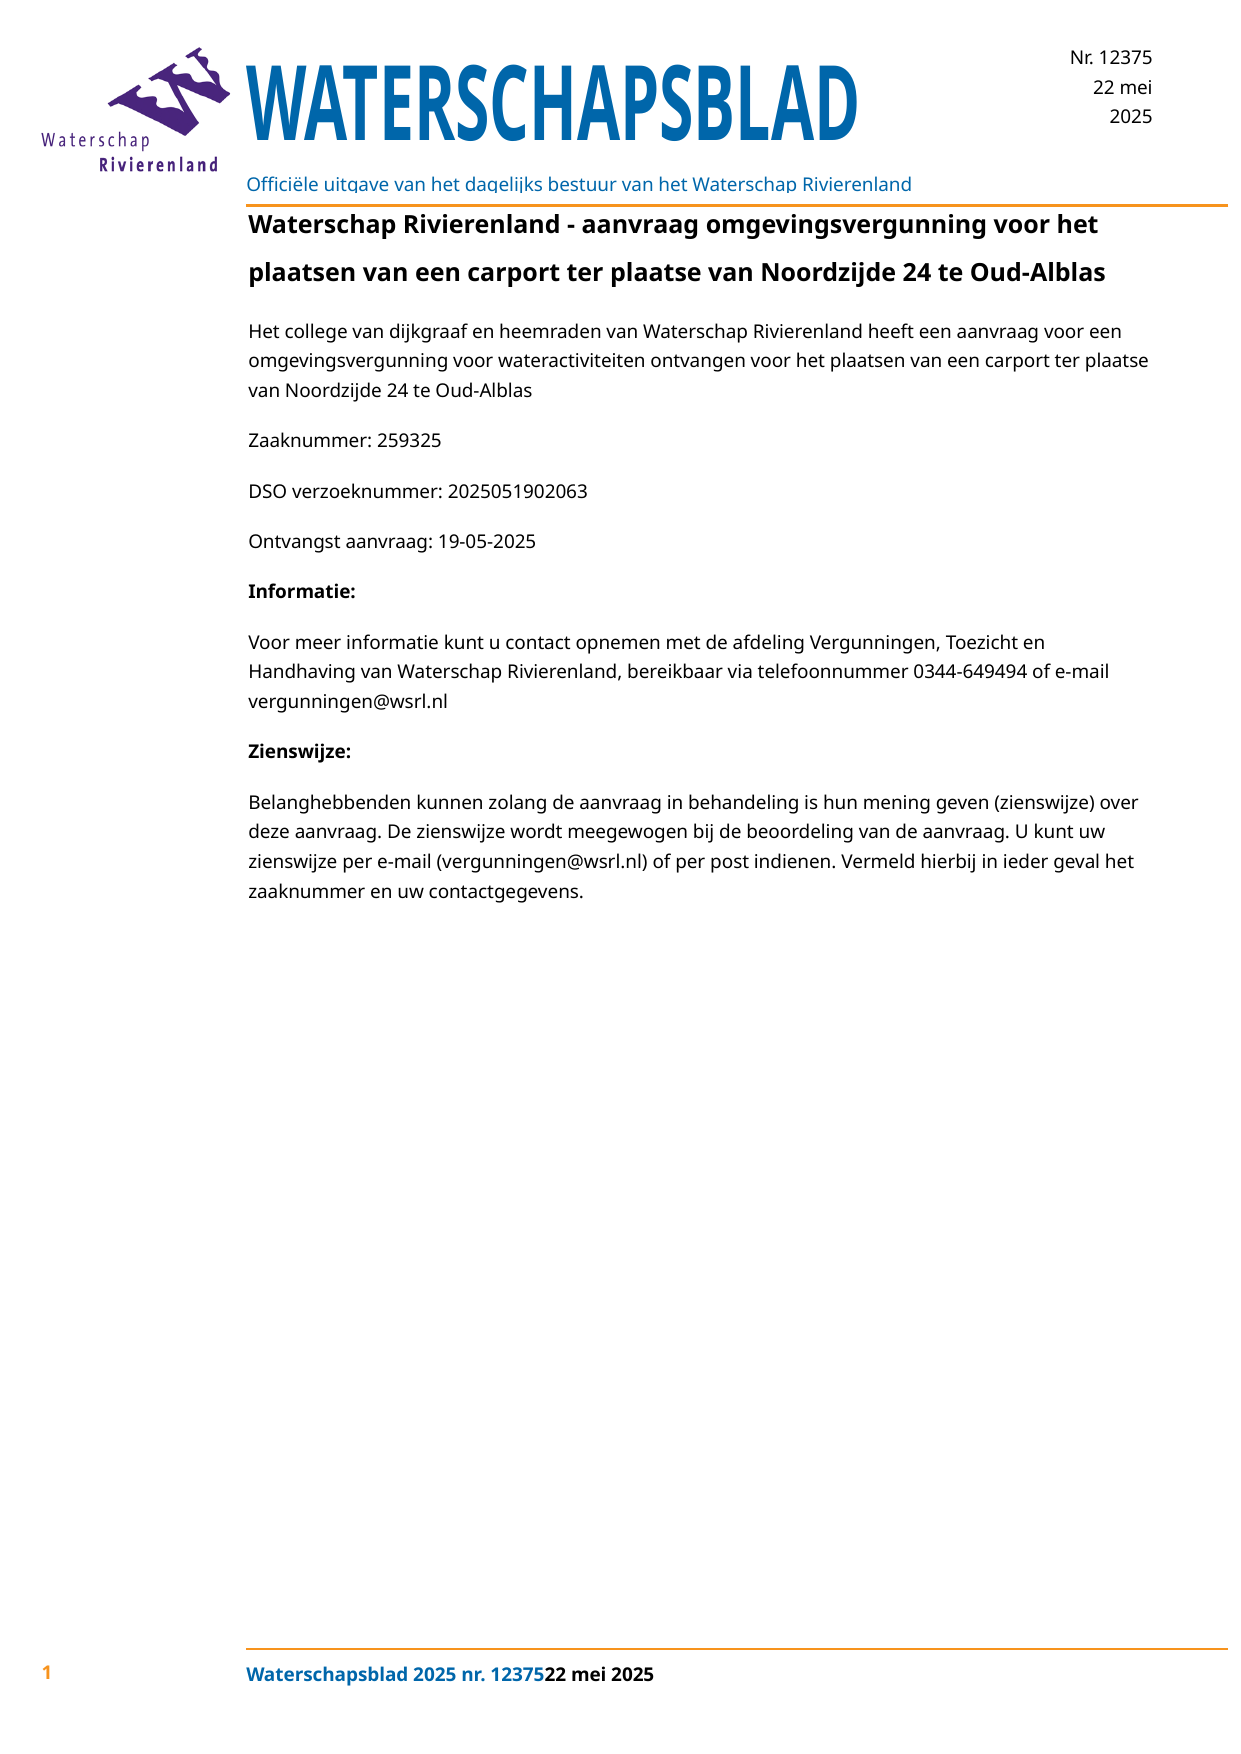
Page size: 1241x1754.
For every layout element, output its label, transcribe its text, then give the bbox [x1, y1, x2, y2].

text DSO verzoeknummer: 2025051902063 [248, 478, 1152, 504]
text Voor meer informatie kunt u contact opnemen met de afdeling Vergunningen, Toezicht en Handhaving van Waterschap Rivierenland, bereikbaar via telefoonnummer 0344-649494 of e-mail vergunningen@wsrl.nl [248, 629, 1152, 714]
picture [41, 47, 231, 172]
text Zienswijze: [248, 739, 1152, 764]
text Ontvangst aanvraag: 19-05-2025 [248, 528, 1152, 554]
text Belanghebbenden kunnen zolang de aanvraag in behandeling is hun mening geven (zienswijze) over deze aanvraag. De zienswijze wordt meegewogen bij de beoordeling van de aanvraag. U kunt uw zienswijze per e-mail (vergunningen@wsrl.nl) of per post indienen. Vermeld hierbij in ieder geval het zaaknummer en uw contactgegevens. [248, 789, 1152, 904]
text Zaaknummer: 259325 [248, 427, 1152, 453]
text Informatie: [248, 579, 1152, 604]
text Waterschap Rivierenland - aanvraag omgevingsvergunning voor het plaatsen van een carport ter plaatse van Noordzijde 24 te Oud-Alblas [248, 207, 1152, 288]
text Het college van dijkgraaf en heemraden van Waterschap Rivierenland heeft een aanvraag voor een omgevingsvergunning voor wateractiviteiten ontvangen voor het plaatsen van een carport ter plaatse van Noordzijde 24 te Oud-Alblas [248, 318, 1152, 403]
